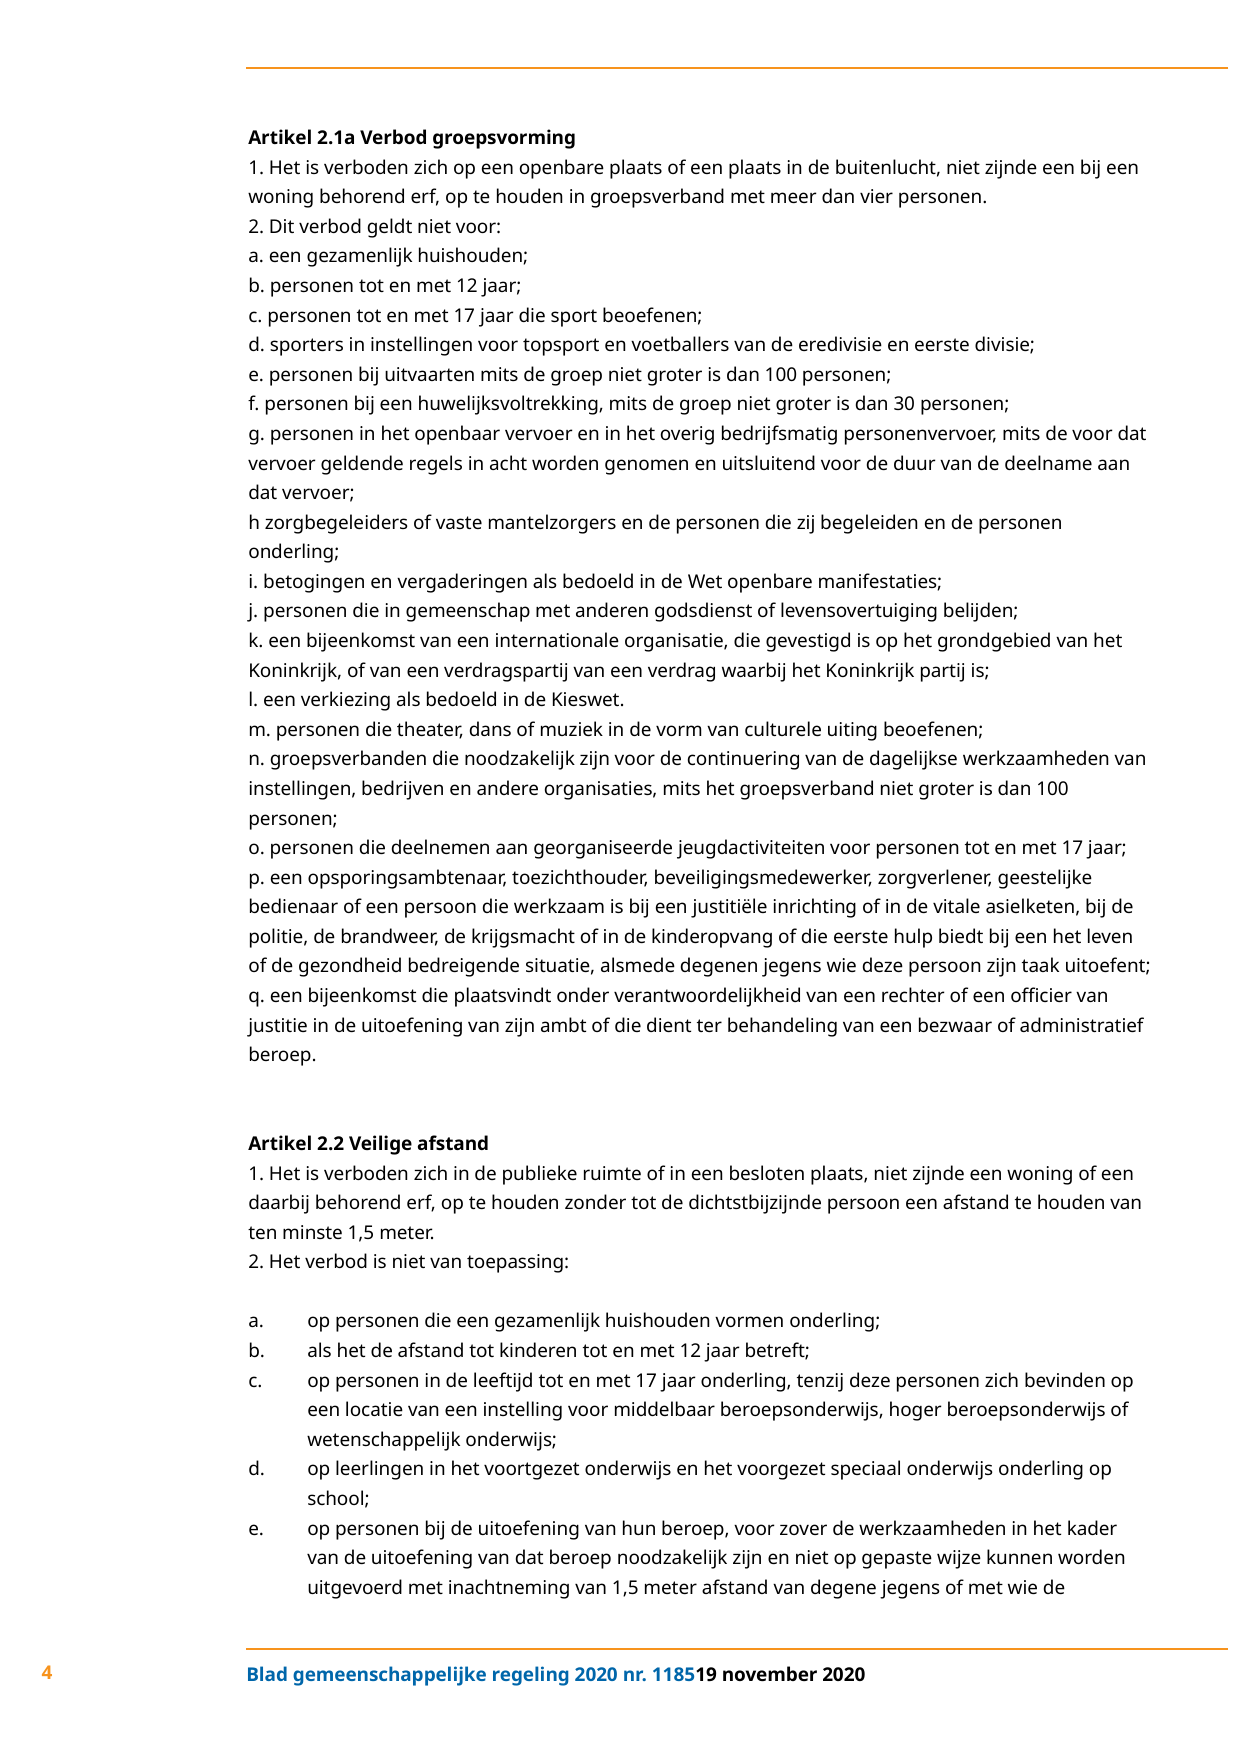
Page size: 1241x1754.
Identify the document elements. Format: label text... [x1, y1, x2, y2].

list op personen in de leeftijd tot en met 17 jaar onderling, tenzij deze personen zich bevinden op een locatie van een instelling voor middelbaar beroepsonderwijs, hoger beroepsonderwijs of wetenschappelijk onderwijs; [248, 1367, 1152, 1452]
list als het de afstand tot kinderen tot en met 12 jaar betreft; [248, 1337, 1152, 1363]
text l. een verkiezing als bedoeld in de Kieswet. [248, 686, 1152, 712]
list op leerlingen in het voortgezet onderwijs en het voorgezet speciaal onderwijs onderling op school; [248, 1456, 1152, 1511]
text j. personen die in gemeenschap met anderen godsdienst of levensovertuiging belijden; [248, 598, 1152, 623]
text k. een bijeenkomst van een internationale organisatie, die gevestigd is op het grondgebied van het Koninkrijk, of van een verdragspartij van een verdrag waarbij het Koninkrijk partij is; [248, 627, 1152, 683]
text m. personen die theater, dans of muziek in de vorm van culturele uiting beoefenen; [248, 716, 1152, 742]
picture [41, 47, 231, 172]
text h zorgbegeleiders of vaste mantelzorgers en de personen die zij begeleiden en de personen onderling; [248, 509, 1152, 564]
text b. personen tot en met 12 jaar; [248, 272, 1152, 298]
text 1. Het is verboden zich in de publieke ruimte of in een besloten plaats, niet zijnde een woning of een daarbij behorend erf, op te houden zonder tot de dichtstbijzijnde persoon een afstand te houden van ten minste 1,5 meter. [248, 1160, 1152, 1245]
text 2. Het verbod is niet van toepassing: [248, 1248, 1152, 1274]
text i. betogingen en vergaderingen als bedoeld in de Wet openbare manifestaties; [248, 568, 1152, 594]
text o. personen die deelnemen aan georganiseerde jeugdactiviteiten voor personen tot en met 17 jaar; [248, 834, 1152, 860]
text 1. Het is verboden zich op een openbare plaats of een plaats in de buitenlucht, niet zijnde een bij een woning behorend erf, op te houden in groepsverband met meer dan vier personen. [248, 154, 1152, 209]
text 2. Dit verbod geldt niet voor: [248, 213, 1152, 239]
text e. personen bij uitvaarten mits de groep niet groter is dan 100 personen; [248, 361, 1152, 387]
text n. groepsverbanden die noodzakelijk zijn voor de continuering van de dagelijkse werkzaamheden van instellingen, bedrijven en andere organisaties, mits het groepsverband niet groter is dan 100 personen; [248, 746, 1152, 831]
text p. een opsporingsambtenaar, toezichthouder, beveiligingsmedewerker, zorgverlener, geestelijke bedienaar of een persoon die werkzaam is bij een justitiële inrichting of in de vitale asielketen, bij de politie, de brandweer, de krijgsmacht of in de kinderopvang of die eerste hulp biedt bij een het leven of de gezondheid bedreigende situatie, alsmede degenen jegens wie deze persoon zijn taak uitoefent; [248, 864, 1152, 978]
text q. een bijeenkomst die plaatsvindt onder verantwoordelijkheid van een rechter of een officier van justitie in de uitoefening van zijn ambt of die dient ter behandeling van een bezwaar of administratief beroep. [248, 982, 1152, 1067]
text Artikel 2.2 Veilige afstand [248, 1130, 1152, 1156]
list op personen die een gezamenlijk huishouden vormen onderling; [248, 1308, 1152, 1333]
text f. personen bij een huwelijksvoltrekking, mits de groep niet groter is dan 30 personen; [248, 391, 1152, 416]
text c. personen tot en met 17 jaar die sport beoefenen; [248, 302, 1152, 328]
text Artikel 2.1a Verbod groepsvorming [248, 124, 1152, 150]
text a. een gezamenlijk huishouden; [248, 243, 1152, 268]
text d. sporters in instellingen voor topsport en voetballers van de eredivisie en eerste divisie; [248, 331, 1152, 357]
text g. personen in het openbaar vervoer en in het overig bedrijfsmatig personenvervoer, mits de voor dat vervoer geldende regels in acht worden genomen en uitsluitend voor de duur van de deelname aan dat vervoer; [248, 420, 1152, 505]
list op personen bij de uitoefening van hun beroep, voor zover de werkzaamheden in het kader van de uitoefening van dat beroep noodzakelijk zijn en niet op gepaste wijze kunnen worden uitgevoerd met inachtneming van 1,5 meter afstand van degene jegens of met wie de [248, 1515, 1152, 1600]
